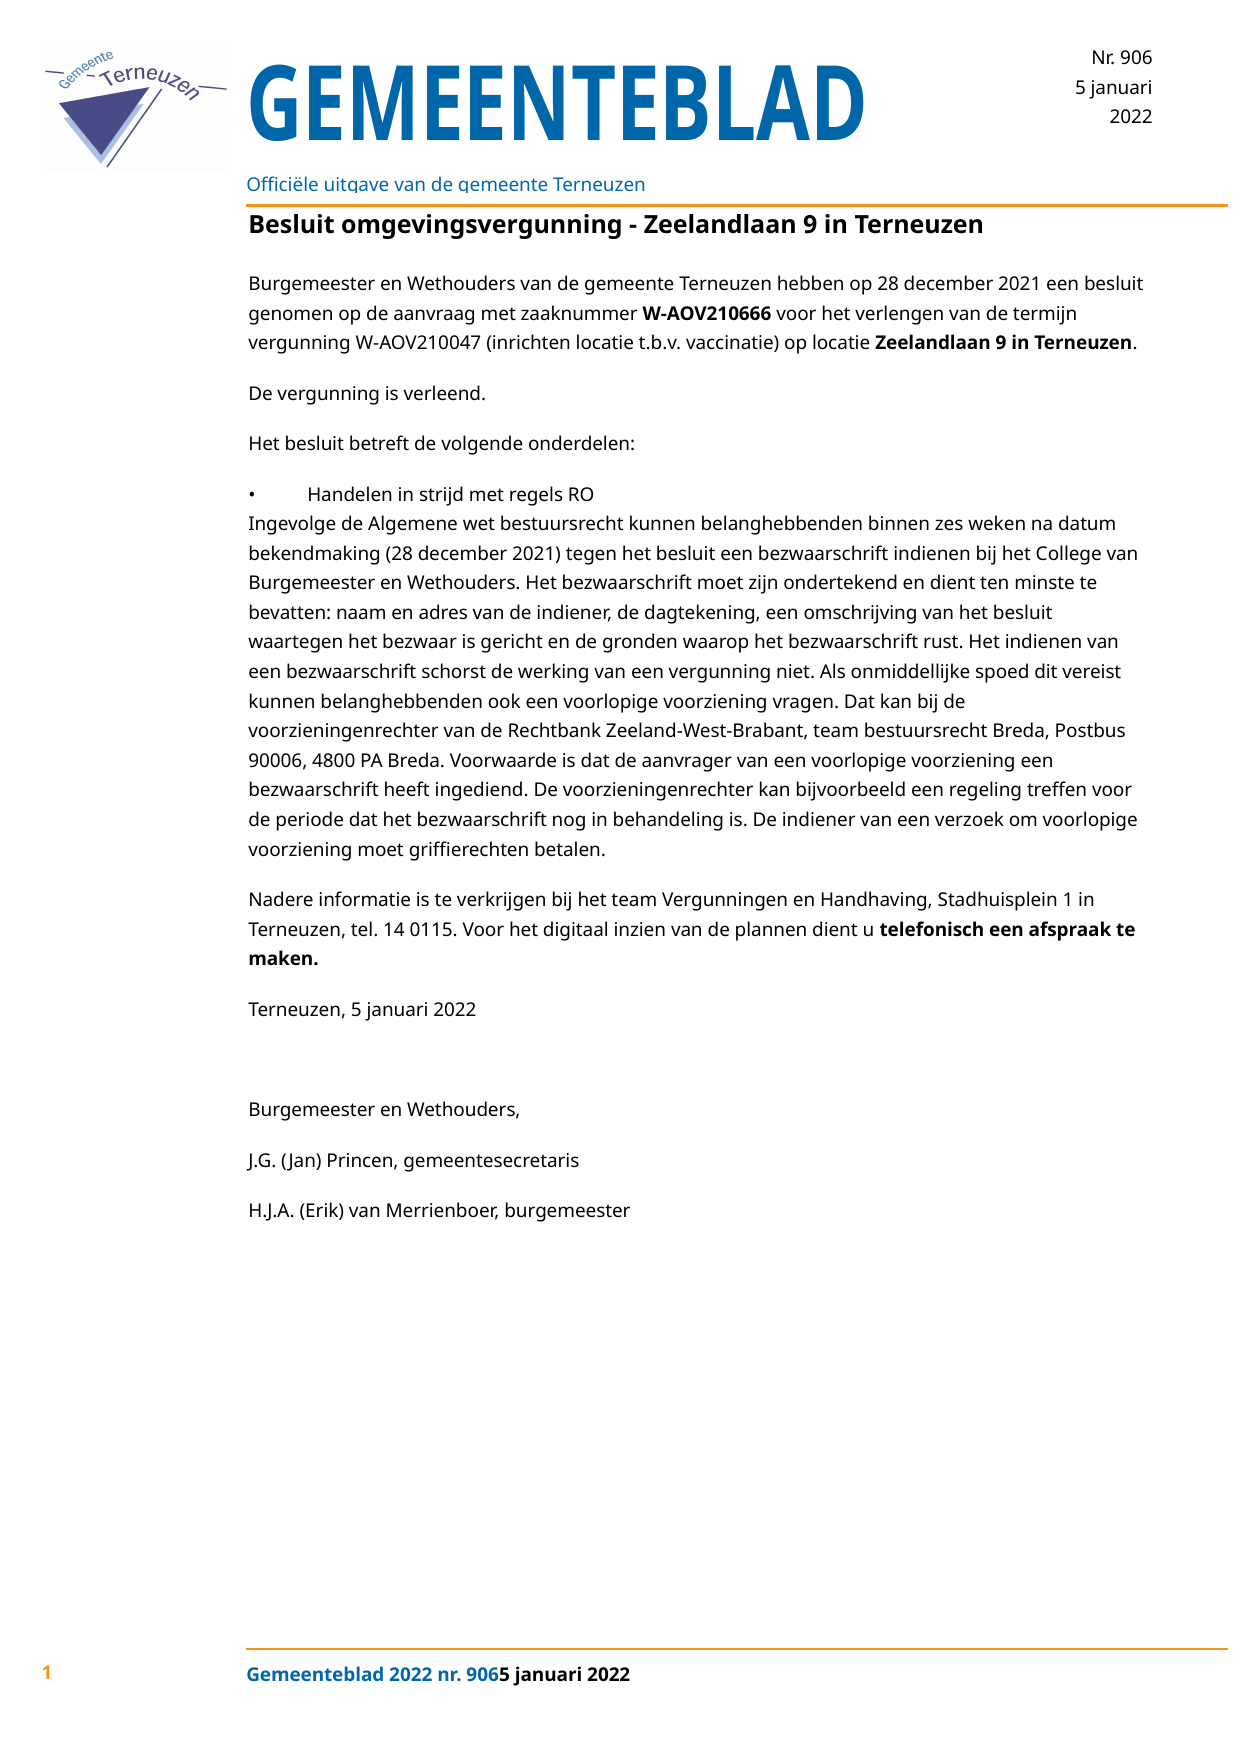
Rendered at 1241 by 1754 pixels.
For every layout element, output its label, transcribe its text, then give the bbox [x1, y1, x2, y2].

text Besluit omgevingsvergunning - Zeelandlaan 9 in Terneuzen [248, 207, 1152, 241]
text Het besluit betreft de volgende onderdelen: [248, 430, 1152, 456]
text Burgemeester en Wethouders van de gemeente Terneuzen hebben op 28 december 2021 een besluit genomen op de aanvraag met zaaknummer W-AOV210666 voor het verlengen van de termijn vergunning W-AOV210047 (inrichten locatie t.b.v. vaccinatie) op locatie Zeelandlaan 9 in Terneuzen. [248, 270, 1152, 355]
picture [41, 47, 231, 172]
text Terneuzen, 5 januari 2022 [248, 996, 1152, 1021]
text Nadere informatie is te verkrijgen bij het team Vergunningen en Handhaving, Stadhuisplein 1 in Terneuzen, tel. 14 0115. Voor het digitaal inzien van de plannen dient u telefonisch een afspraak te maken. [248, 886, 1152, 971]
text Ingevolge de Algemene wet bestuursrecht kunnen belanghebbenden binnen zes weken na datum bekendmaking (28 december 2021) tegen het besluit een bezwaarschrift indienen bij het College van Burgemeester en Wethouders. Het bezwaarschrift moet zijn ondertekend en dient ten minste te bevatten: naam en adres van de indiener, de dagtekening, een omschrijving van het besluit waartegen het bezwaar is gericht en de gronden waarop het bezwaarschrift rust. Het indienen van een bezwaarschrift schorst de werking van een vergunning niet. Als onmiddellijke spoed dit vereist kunnen belanghebbenden ook een voorlopige voorziening vragen. Dat kan bij de voorzieningenrechter van de Rechtbank Zeeland-West-Brabant, team bestuursrecht Breda, Postbus 90006, 4800 PA Breda. Voorwaarde is dat de aanvrager van een voorlopige voorziening een bezwaarschrift heeft ingediend. De voorzieningenrechter kan bijvoorbeeld een regeling treffen voor de periode dat het bezwaarschrift nog in behandeling is. De indiener van een verzoek om voorlopige voorziening moet griffierechten betalen. [248, 510, 1152, 861]
text De vergunning is verleend. [248, 380, 1152, 406]
text J.G. (Jan) Princen, gemeentesecretaris [248, 1147, 1152, 1173]
list Handelen in strijd met regels RO [248, 481, 1152, 506]
text H.J.A. (Erik) van Merrienboer, burgemeester [248, 1197, 1152, 1223]
text Burgemeester en Wethouders, [248, 1097, 1152, 1122]
